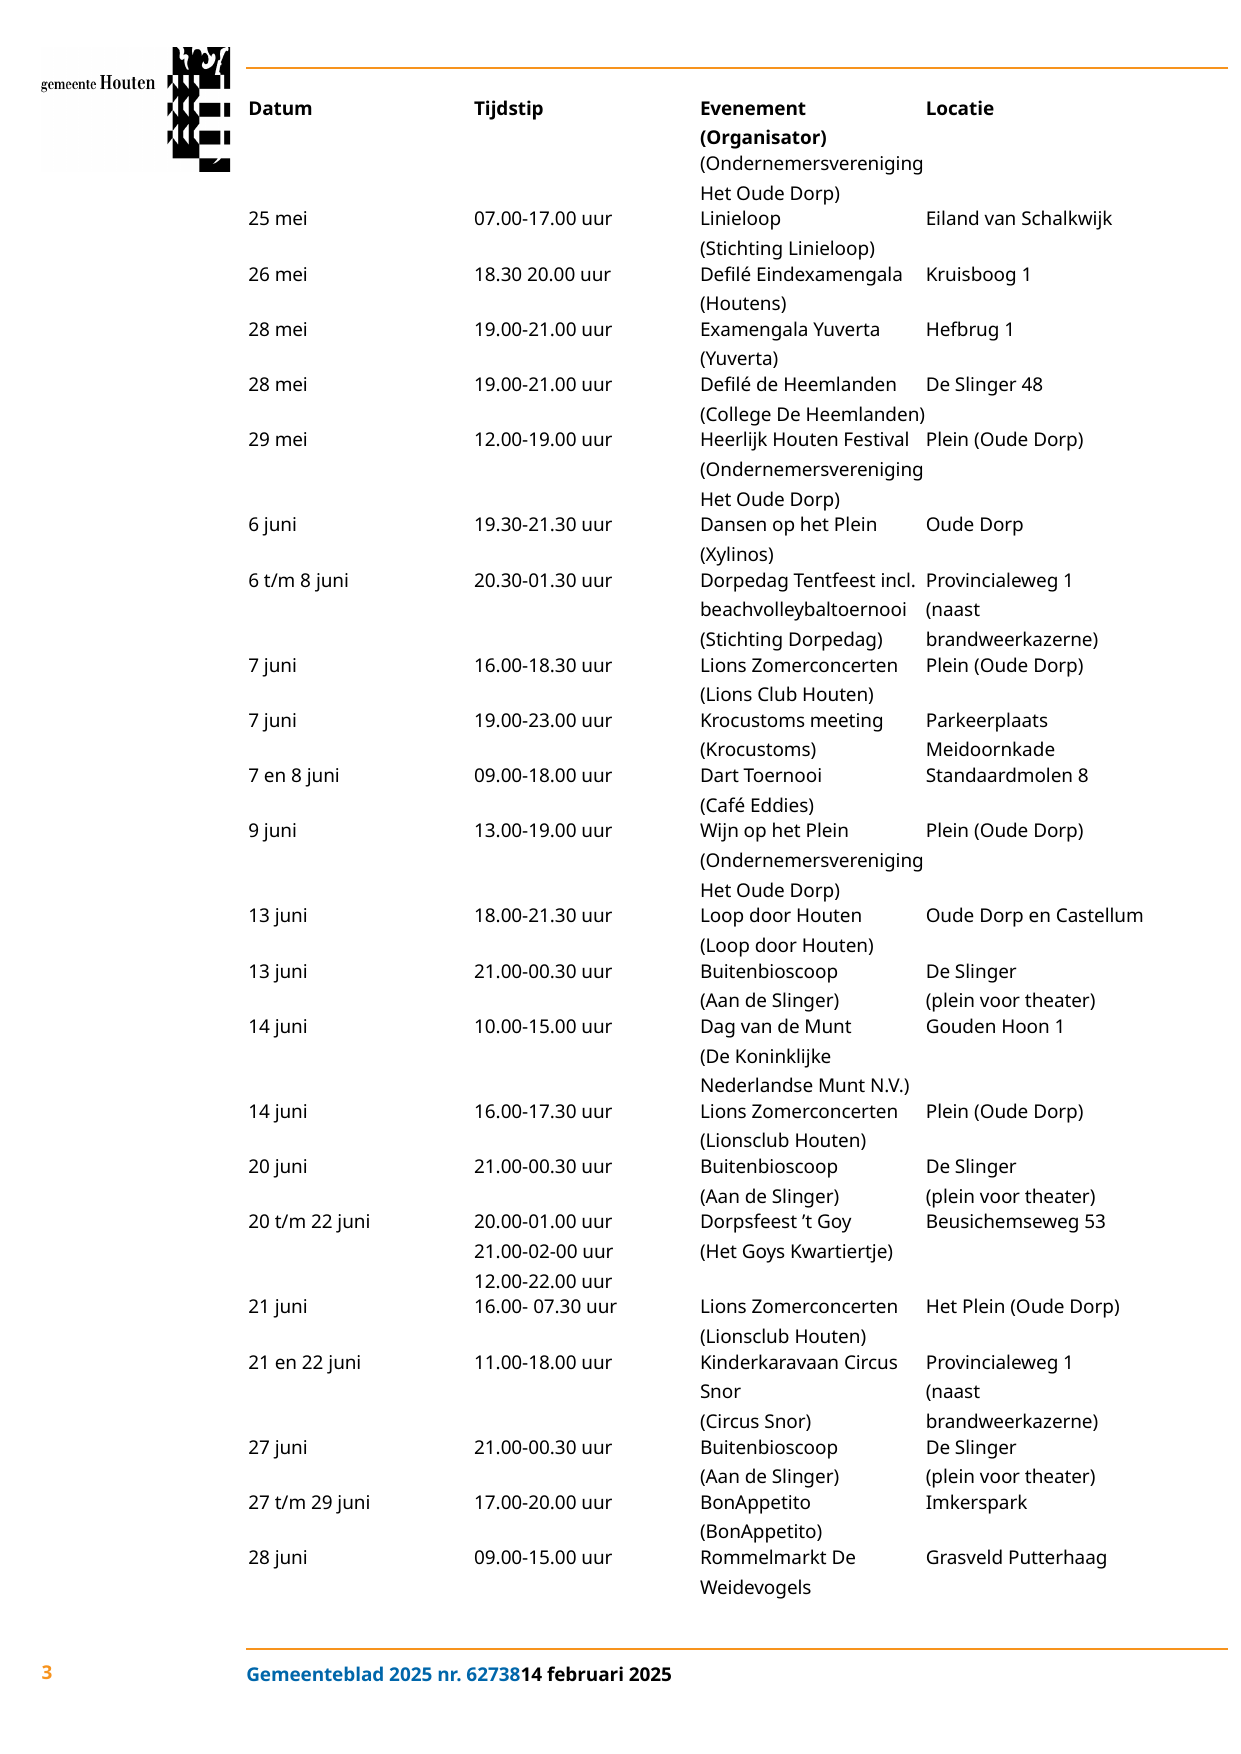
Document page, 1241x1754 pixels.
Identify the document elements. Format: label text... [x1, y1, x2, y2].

table_cell Het Plein (Oude Dorp) [926, 1294, 1152, 1349]
table_cell 20.00-01.00 uur 21.00-02-00 uur 12.00-22.00 uur [474, 1209, 700, 1294]
table_cell [926, 150, 1152, 205]
table_cell Kinderkaravaan Circus Snor (Circus Snor) [700, 1349, 926, 1434]
table_header Evenement (Organisator) [700, 95, 926, 150]
table_cell 18.00-21.30 uur [474, 903, 700, 958]
table_cell 16.00-17.30 uur [474, 1098, 700, 1153]
table_cell Dorpsfeest ’t Goy (Het Goys Kwartiertje) [700, 1209, 926, 1294]
table_cell Plein (Oude Dorp) [926, 1098, 1152, 1153]
table_cell Plein (Oude Dorp) [926, 818, 1152, 903]
table_cell De Slinger 48 [926, 371, 1152, 427]
table_cell Beusichemseweg 53 [926, 1209, 1152, 1294]
table_cell 14 juni [248, 1098, 474, 1153]
table_cell [474, 150, 700, 205]
table_cell 20 t/m 22 juni [248, 1209, 474, 1294]
table_header Tijdstip [474, 95, 700, 150]
table_cell BonAppetito (BonAppetito) [700, 1489, 926, 1544]
table_cell 16.00-18.30 uur [474, 652, 700, 707]
table_cell 28 mei [248, 371, 474, 427]
table_cell 21 en 22 juni [248, 1349, 474, 1434]
table_cell Standaardmolen 8 [926, 763, 1152, 818]
table_cell Oude Dorp [926, 512, 1152, 567]
table_cell 26 mei [248, 261, 474, 316]
table_cell 20.30-01.30 uur [474, 567, 700, 652]
picture [41, 47, 231, 172]
table_cell 6 juni [248, 512, 474, 567]
table_cell Plein (Oude Dorp) [926, 652, 1152, 707]
table_cell 17.00-20.00 uur [474, 1489, 700, 1544]
table_cell Hefbrug 1 [926, 316, 1152, 371]
table_cell 07.00-17.00 uur [474, 205, 700, 261]
table_cell 19.00-21.00 uur [474, 371, 700, 427]
table_cell Provincialeweg 1 (naast brandweerkazerne) [926, 1349, 1152, 1434]
table_cell 16.00- 07.30 uur [474, 1294, 700, 1349]
table_cell Eiland van Schalkwijk [926, 205, 1152, 261]
table_cell Dart Toernooi (Café Eddies) [700, 763, 926, 818]
table_cell 12.00-19.00 uur [474, 427, 700, 512]
table_cell De Slinger (plein voor theater) [926, 1434, 1152, 1489]
table_cell De Slinger (plein voor theater) [926, 958, 1152, 1013]
table_cell 19.30-21.30 uur [474, 512, 700, 567]
table_cell 6 t/m 8 juni [248, 567, 474, 652]
table_cell Linieloop (Stichting Linieloop) [700, 205, 926, 261]
table_cell 20 juni [248, 1154, 474, 1209]
table_cell 11.00-18.00 uur [474, 1349, 700, 1434]
table_cell 19.00-21.00 uur [474, 316, 700, 371]
table_cell 21.00-00.30 uur [474, 958, 700, 1013]
table_cell 7 juni [248, 652, 474, 707]
table_cell 18.30 20.00 uur [474, 261, 700, 316]
table_cell Dansen op het Plein (Xylinos) [700, 512, 926, 567]
table_cell Loop door Houten (Loop door Houten) [700, 903, 926, 958]
table_cell Defilé de Heemlanden (College De Heemlanden) [700, 371, 926, 427]
table_cell Buitenbioscoop (Aan de Slinger) [700, 958, 926, 1013]
table_cell Lions Zomerconcerten (Lionsclub Houten) [700, 1294, 926, 1349]
table_cell 21.00-00.30 uur [474, 1154, 700, 1209]
table_cell 27 t/m 29 juni [248, 1489, 474, 1544]
table_cell Provincialeweg 1 (naast brandweerkazerne) [926, 567, 1152, 652]
table_cell Heerlijk Houten Festival (Ondernemersvereniging Het Oude Dorp) [700, 427, 926, 512]
table_cell 29 mei [248, 427, 474, 512]
table_cell 7 juni [248, 707, 474, 762]
table_cell 13 juni [248, 958, 474, 1013]
table_cell 25 mei [248, 205, 474, 261]
table_cell Lions Zomerconcerten (Lionsclub Houten) [700, 1098, 926, 1153]
table_cell 7 en 8 juni [248, 763, 474, 818]
table_cell 28 juni [248, 1545, 474, 1600]
table_cell Dorpedag Tentfeest incl. beachvolleybaltoernooi (Stichting Dorpedag) [700, 567, 926, 652]
table_cell [248, 150, 474, 205]
table_cell Examengala Yuverta (Yuverta) [700, 316, 926, 371]
table_cell 09.00-18.00 uur [474, 763, 700, 818]
table_cell 21.00-00.30 uur [474, 1434, 700, 1489]
table_cell 9 juni [248, 818, 474, 903]
table_cell 27 juni [248, 1434, 474, 1489]
table_cell De Slinger (plein voor theater) [926, 1154, 1152, 1209]
table_cell 28 mei [248, 316, 474, 371]
table_cell Krocustoms meeting (Krocustoms) [700, 707, 926, 762]
table_cell Rommelmarkt De Weidevogels [700, 1545, 926, 1600]
table_cell Buitenbioscoop (Aan de Slinger) [700, 1434, 926, 1489]
table_cell 19.00-23.00 uur [474, 707, 700, 762]
table_cell Kruisboog 1 [926, 261, 1152, 316]
table_cell 21 juni [248, 1294, 474, 1349]
table_cell Imkerspark [926, 1489, 1152, 1544]
table_cell Defilé Eindexamengala (Houtens) [700, 261, 926, 316]
table_cell 14 juni [248, 1013, 474, 1098]
table_cell Dag van de Munt (De Koninklijke Nederlandse Munt N.V.) [700, 1013, 926, 1098]
table_cell Parkeerplaats Meidoornkade [926, 707, 1152, 762]
table_cell Lions Zomerconcerten (Lions Club Houten) [700, 652, 926, 707]
table_cell (Ondernemersvereniging Het Oude Dorp) [700, 150, 926, 205]
table_cell Plein (Oude Dorp) [926, 427, 1152, 512]
table_cell Buitenbioscoop (Aan de Slinger) [700, 1154, 926, 1209]
table_cell Gouden Hoon 1 [926, 1013, 1152, 1098]
table_cell Wijn op het Plein (Ondernemersvereniging Het Oude Dorp) [700, 818, 926, 903]
table_cell 13 juni [248, 903, 474, 958]
table_cell Oude Dorp en Castellum [926, 903, 1152, 958]
table_cell Grasveld Putterhaag [926, 1545, 1152, 1600]
table_cell 09.00-15.00 uur [474, 1545, 700, 1600]
table_header Locatie [926, 95, 1152, 150]
table_cell 13.00-19.00 uur [474, 818, 700, 903]
table_cell 10.00-15.00 uur [474, 1013, 700, 1098]
table_header Datum [248, 95, 474, 150]
